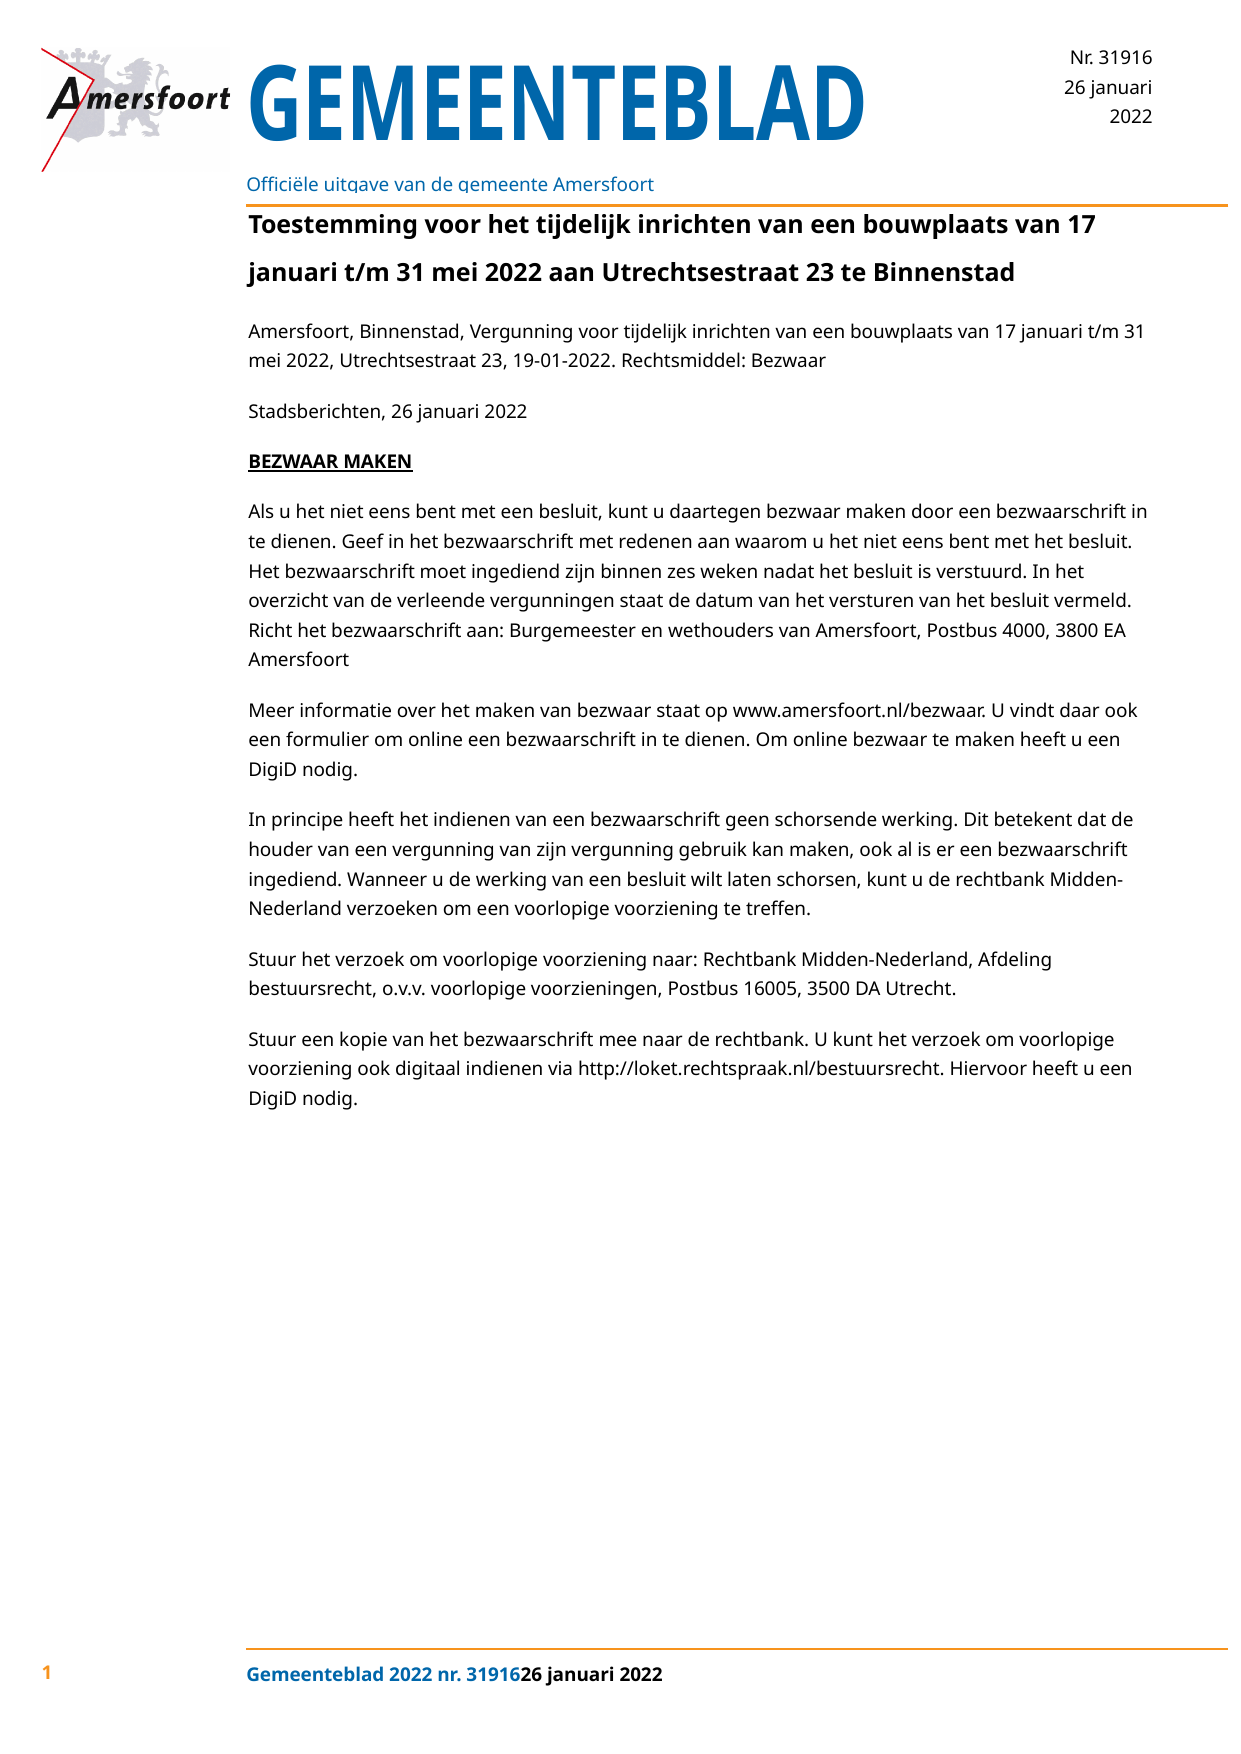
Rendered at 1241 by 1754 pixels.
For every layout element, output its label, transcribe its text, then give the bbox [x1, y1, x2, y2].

text In principe heeft het indienen van een bezwaarschrift geen schorsende werking. Dit betekent dat de houder van een vergunning van zijn vergunning gebruik kan maken, ook al is er een bezwaarschrift ingediend. Wanneer u de werking van een besluit wilt laten schorsen, kunt u de rechtbank Midden-Nederland verzoeken om een voorlopige voorziening te treffen. [248, 807, 1152, 921]
text Als u het niet eens bent met een besluit, kunt u daartegen bezwaar maken door een bezwaarschrift in te dienen. Geef in het bezwaarschrift met redenen aan waarom u het niet eens bent met het besluit. Het bezwaarschrift moet ingediend zijn binnen zes weken nadat het besluit is verstuurd. In het overzicht van de verleende vergunningen staat de datum van het versturen van het besluit vermeld. Richt het bezwaarschrift aan: Burgemeester en wethouders van Amersfoort, Postbus 4000, 3800 EA Amersfoort [248, 499, 1152, 672]
text Toestemming voor het tijdelijk inrichten van een bouwplaats van 17 januari t/m 31 mei 2022 aan Utrechtsestraat 23 te Binnenstad [248, 207, 1152, 288]
text Amersfoort, Binnenstad, Vergunning voor tijdelijk inrichten van een bouwplaats van 17 januari t/m 31 mei 2022, Utrechtsestraat 23, 19-01-2022. Rechtsmiddel: Bezwaar [248, 318, 1152, 373]
text BEZWAAR MAKEN [248, 448, 1152, 474]
text Stuur het verzoek om voorlopige voorziening naar: Rechtbank Midden-Nederland, Afdeling bestuursrecht, o.v.v. voorlopige voorzieningen, Postbus 16005, 3500 DA Utrecht. [248, 946, 1152, 1001]
text Stuur een kopie van het bezwaarschrift mee naar de rechtbank. U kunt het verzoek om voorlopige voorziening ook digitaal indienen via http://loket.rechtspraak.nl/bestuursrecht. Hiervoor heeft u een DigiD nodig. [248, 1026, 1152, 1111]
text Stadsberichten, 26 januari 2022 [248, 398, 1152, 424]
text Meer informatie over het maken van bezwaar staat op www.amersfoort.nl/bezwaar. U vindt daar ook een formulier om online een bezwaarschrift in te dienen. Om online bezwaar te maken heeft u een DigiD nodig. [248, 697, 1152, 782]
picture [41, 47, 231, 172]
